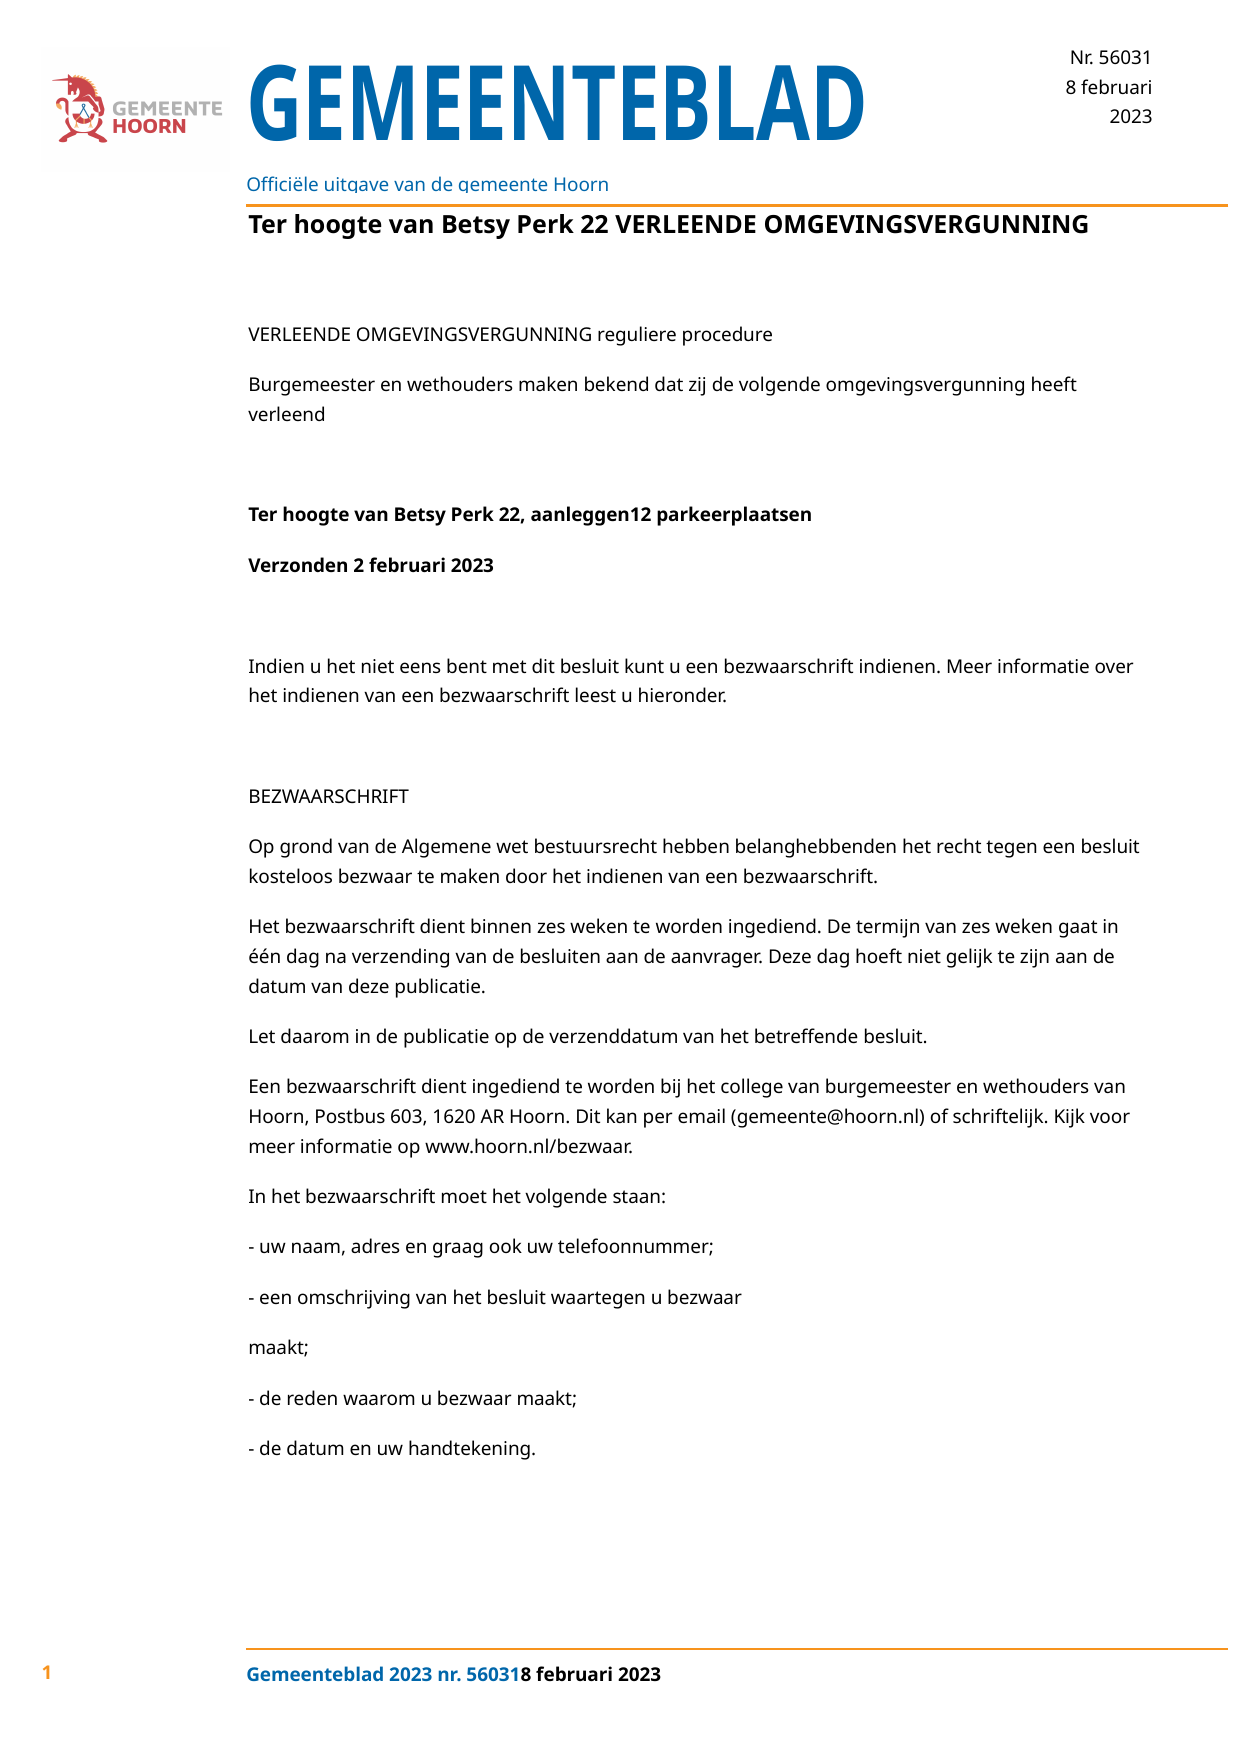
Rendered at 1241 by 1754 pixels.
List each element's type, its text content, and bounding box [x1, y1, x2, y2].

text In het bezwaarschrift moet het volgende staan: [248, 1183, 1152, 1209]
text Ter hoogte van Betsy Perk 22 VERLEENDE OMGEVINGSVERGUNNING [248, 207, 1152, 241]
text Indien u het niet eens bent met dit besluit kunt u een bezwaarschrift indienen. Meer informatie over het indienen van een bezwaarschrift leest u hieronder. [248, 653, 1152, 708]
text maakt; [248, 1334, 1152, 1360]
text - een omschrijving van het besluit waartegen u bezwaar [248, 1284, 1152, 1310]
picture [41, 47, 231, 172]
text Let daarom in de publicatie op de verzenddatum van het betreffende besluit. [248, 1023, 1152, 1049]
text Het bezwaarschrift dient binnen zes weken te worden ingediend. De termijn van zes weken gaat in één dag na verzending van de besluiten aan de aanvrager. Deze dag hoeft niet gelijk te zijn aan de datum van deze publicatie. [248, 914, 1152, 998]
text Verzonden 2 februari 2023 [248, 552, 1152, 578]
text VERLEENDE OMGEVINGSVERGUNNING reguliere procedure [248, 321, 1152, 346]
text Een bezwaarschrift dient ingediend te worden bij het college van burgemeester en wethouders van Hoorn, Postbus 603, 1620 AR Hoorn. Dit kan per email (gemeente@hoorn.nl) of schriftelijk. Kijk voor meer informatie op www.hoorn.nl/bezwaar. [248, 1074, 1152, 1158]
text BEZWAARSCHRIFT [248, 783, 1152, 809]
text - de reden waarom u bezwaar maakt; [248, 1385, 1152, 1411]
text - de datum en uw handtekening. [248, 1435, 1152, 1461]
text Burgemeester en wethouders maken bekend dat zij de volgende omgevingsvergunning heeft verleend [248, 371, 1152, 426]
text - uw naam, adres en graag ook uw telefoonnummer; [248, 1234, 1152, 1259]
text Op grond van de Algemene wet bestuursrecht hebben belanghebbenden het recht tegen een besluit kosteloos bezwaar te maken door het indienen van een bezwaarschrift. [248, 834, 1152, 889]
text Ter hoogte van Betsy Perk 22, aanleggen12 parkeerplaatsen [248, 502, 1152, 527]
